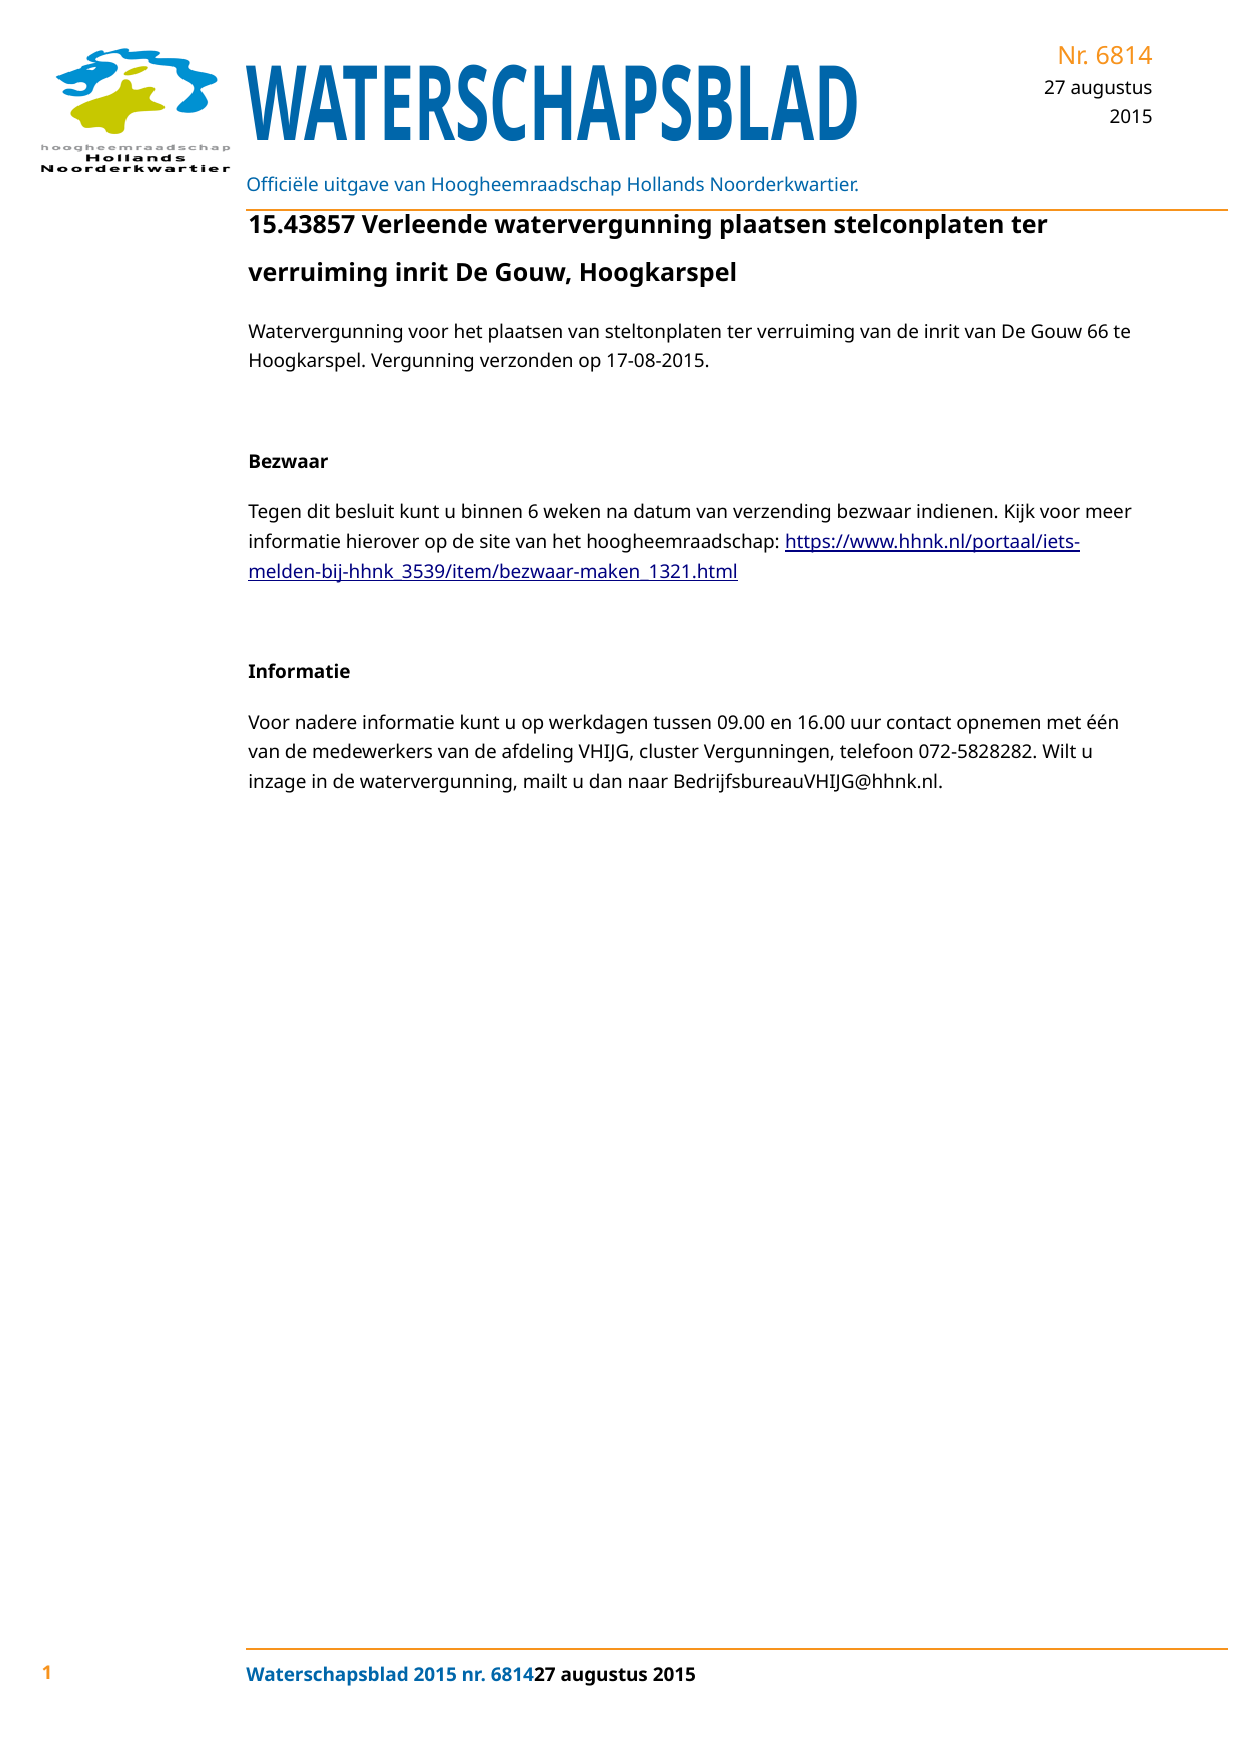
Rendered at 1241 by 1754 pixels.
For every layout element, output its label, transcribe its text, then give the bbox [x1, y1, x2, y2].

text Watervergunning voor het plaatsen van steltonplaten ter verruiming van de inrit van De Gouw 66 te Hoogkarspel. Vergunning verzonden op 17-08-2015. [248, 318, 1152, 373]
text 15.43857 Verleende watervergunning plaatsen stelconplaten ter verruiming inrit De Gouw, Hoogkarspel [248, 211, 1152, 288]
picture [41, 47, 231, 172]
text Tegen dit besluit kunt u binnen 6 weken na datum van verzending bezwaar indienen. Kijk voor meer informatie hierover op de site van het hoogheemraadschap: https://www.hhnk.nl/portaal/iets-melden-bij-hhnk_3539/item/bezwaar-maken_1321.html [248, 499, 1152, 584]
text Voor nadere informatie kunt u op werkdagen tussen 09.00 en 16.00 uur contact opnemen met één van de medewerkers van de afdeling VHIJG, cluster Vergunningen, telefoon 072-5828282. Wilt u inzage in de watervergunning, mailt u dan naar BedrijfsbureauVHIJG@hhnk.nl. [248, 709, 1152, 794]
text Bezwaar [248, 448, 1152, 474]
text Informatie [248, 659, 1152, 684]
